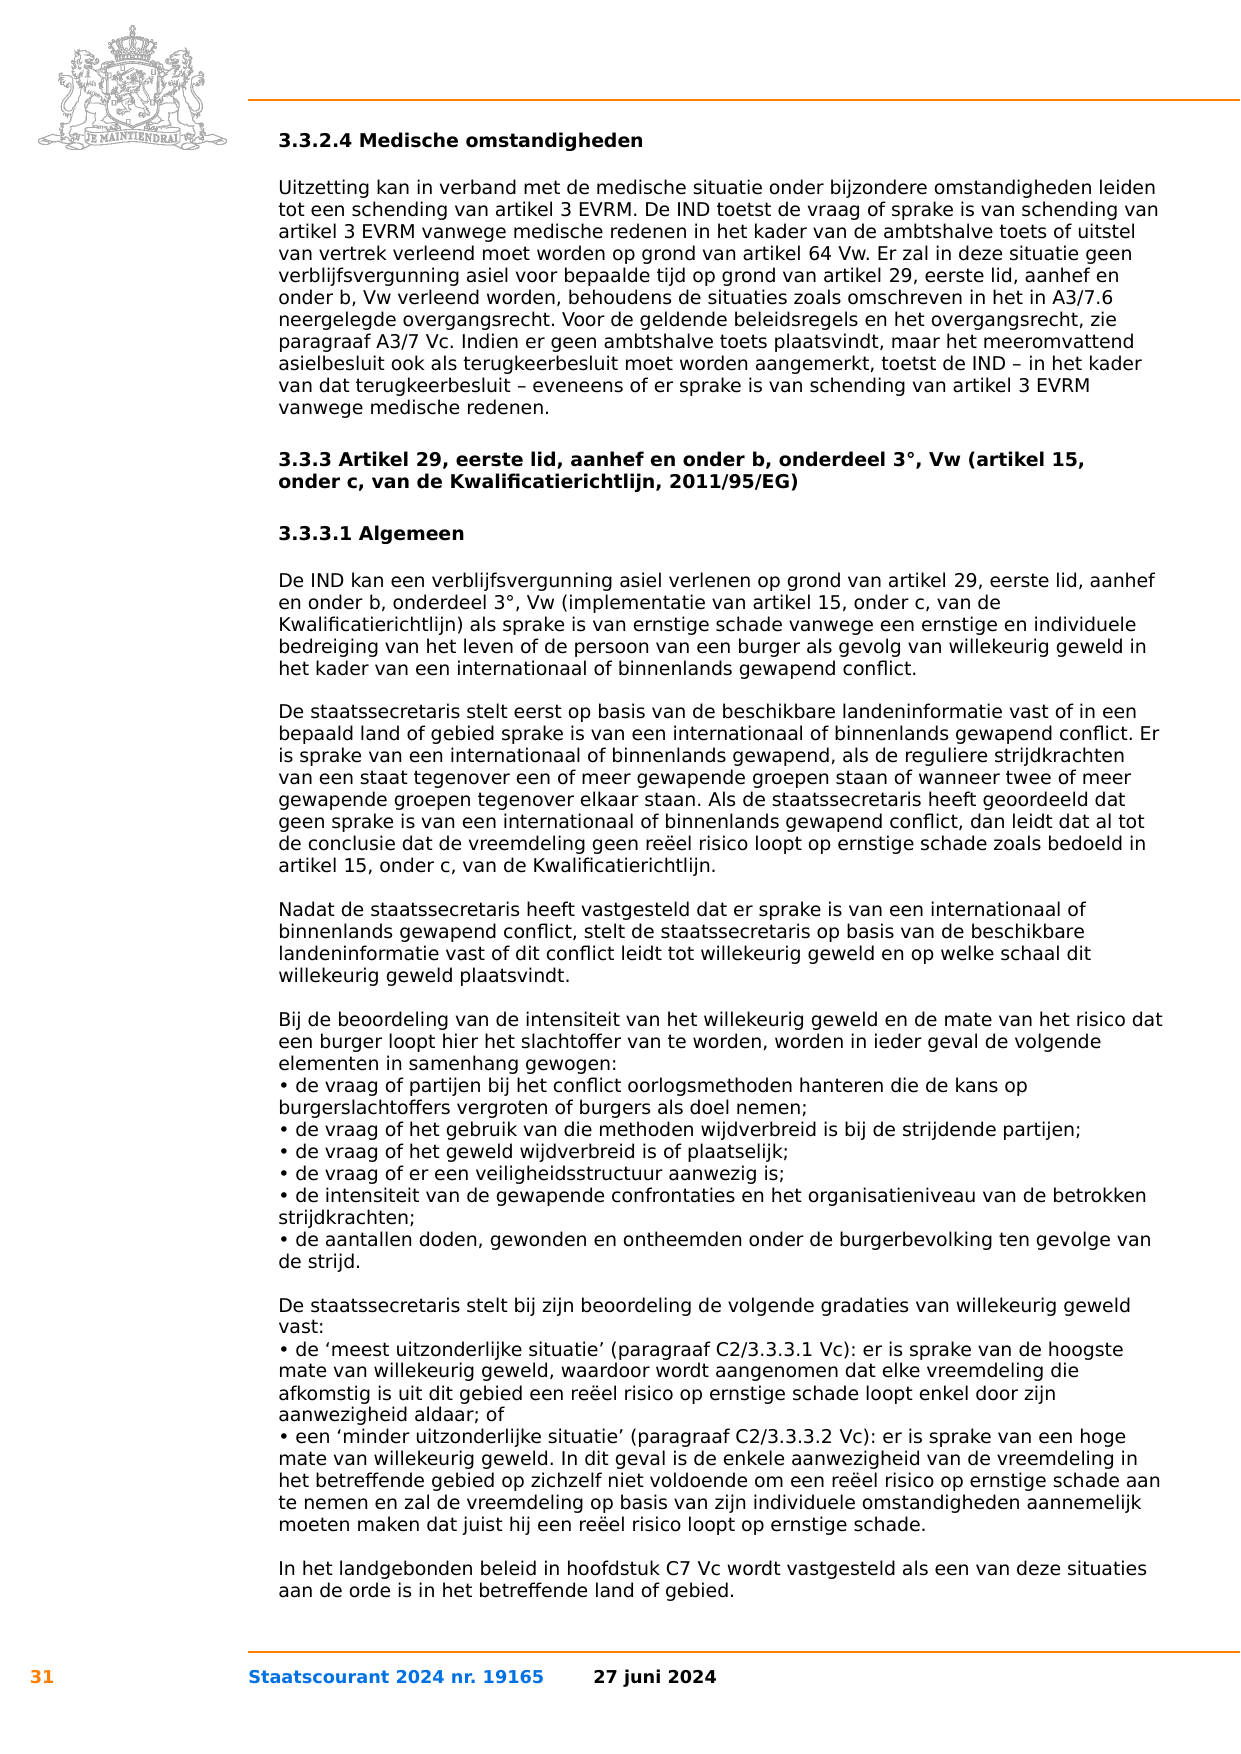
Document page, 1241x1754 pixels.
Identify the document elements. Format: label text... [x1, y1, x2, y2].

text • de aantallen doden, gewonden en ontheemden onder de burgerbevolking ten gevolge van de strijd. [278, 1229, 1163, 1273]
text • de vraag of er een veiligheidsstructuur aanwezig is; [278, 1163, 1163, 1185]
subtitle 3.3.2.4 Medische omstandigheden [278, 130, 1163, 152]
text De staatssecretaris stelt eerst op basis van de beschikbare landeninformatie vast of in een bepaald land of gebied sprake is van een internationaal of binnenlands gewapend conflict. Er is sprake van een internationaal of binnenlands gewapend, als de reguliere strijdkrachten van een staat tegenover een of meer gewapende groepen staan of wanneer twee of meer gewapende groepen tegenover elkaar staan. Als de staatssecretaris heeft geoordeeld dat geen sprake is van een internationaal of binnenlands gewapend conflict, dan leidt dat al tot de conclusie dat de vreemdeling geen reëel risico loopt op ernstige schade zoals bedoeld in artikel 15, onder c, van de Kwalificatierichtlijn. [278, 701, 1163, 877]
text • de vraag of partijen bij het conflict oorlogsmethoden hanteren die de kans op burgerslachtoffers vergroten of burgers als doel nemen; [278, 1075, 1163, 1119]
text • de vraag of het gebruik van die methoden wijdverbreid is bij de strijdende partijen; [278, 1119, 1163, 1141]
subtitle 3.3.3 Artikel 29, eerste lid, aanhef en onder b, onderdeel 3°, Vw (artikel 15, onder c, van de Kwalificatierichtlijn, 2011/95/EG) [278, 449, 1163, 493]
text • de intensiteit van de gewapende confrontaties en het organisatieniveau van de betrokken strijdkrachten; [278, 1185, 1163, 1229]
text Nadat de staatssecretaris heeft vastgesteld dat er sprake is van een internationaal of binnenlands gewapend conflict, stelt de staatssecretaris op basis van de beschikbare landeninformatie vast of dit conflict leidt tot willekeurig geweld en op welke schaal dit willekeurig geweld plaatsvindt. [278, 899, 1163, 987]
text Bij de beoordeling van de intensiteit van het willekeurig geweld en de mate van het risico dat een burger loopt hier het slachtoffer van te worden, worden in ieder geval de volgende elementen in samenhang gewogen: [278, 1009, 1163, 1075]
picture [38, 25, 227, 150]
subtitle 3.3.3.1 Algemeen [278, 523, 1163, 544]
text De IND kan een verblijfsvergunning asiel verlenen op grond van artikel 29, eerste lid, aanhef en onder b, onderdeel 3°, Vw (implementatie van artikel 15, onder c, van de Kwalificatierichtlijn) als sprake is van ernstige schade vanwege een ernstige en individuele bedreiging van het leven of de persoon van een burger als gevolg van willekeurig geweld in het kader van een internationaal of binnenlands gewapend conflict. [278, 569, 1163, 679]
text De staatssecretaris stelt bij zijn beoordeling de volgende gradaties van willekeurig geweld vast: [278, 1294, 1163, 1338]
text • de vraag of het geweld wijdverbreid is of plaatselijk; [278, 1141, 1163, 1163]
text Uitzetting kan in verband met de medische situatie onder bijzondere omstandigheden leiden tot een schending van artikel 3 EVRM. De IND toetst de vraag of sprake is van schending van artikel 3 EVRM vanwege medische redenen in het kader van de ambtshalve toets of uitstel van vertrek verleend moet worden op grond van artikel 64 Vw. Er zal in deze situatie geen verblijfsvergunning asiel voor bepaalde tijd op grond van artikel 29, eerste lid, aanhef en onder b, Vw verleend worden, behoudens de situaties zoals omschreven in het in A3/7.6 neergelegde overgangsrecht. Voor de geldende beleidsregels en het overgangsrecht, zie paragraaf A3/7 Vc. Indien er geen ambtshalve toets plaatsvindt, maar het meeromvattend asielbesluit ook als terugkeerbesluit moet worden aangemerkt, toetst de IND – in het kader van dat terugkeerbesluit – eveneens of er sprake is van schending van artikel 3 EVRM vanwege medische redenen. [278, 177, 1163, 419]
text • een ‘minder uitzonderlijke situatie’ (paragraaf C2/3.3.3.2 Vc): er is sprake van een hoge mate van willekeurig geweld. In dit geval is de enkele aanwezigheid van de vreemdeling in het betreffende gebied op zichzelf niet voldoende om een reëel risico op ernstige schade aan te nemen en zal de vreemdeling op basis van zijn individuele omstandigheden aannemelijk moeten maken dat juist hij een reëel risico loopt op ernstige schade. [278, 1426, 1163, 1536]
text • de ‘meest uitzonderlijke situatie’ (paragraaf C2/3.3.3.1 Vc): er is sprake van de hoogste mate van willekeurig geweld, waardoor wordt aangenomen dat elke vreemdeling die afkomstig is uit dit gebied een reëel risico op ernstige schade loopt enkel door zijn aanwezigheid aldaar; of [278, 1338, 1163, 1426]
text In het landgebonden beleid in hoofdstuk C7 Vc wordt vastgesteld als een van deze situaties aan de orde is in het betreffende land of gebied. [278, 1558, 1163, 1602]
